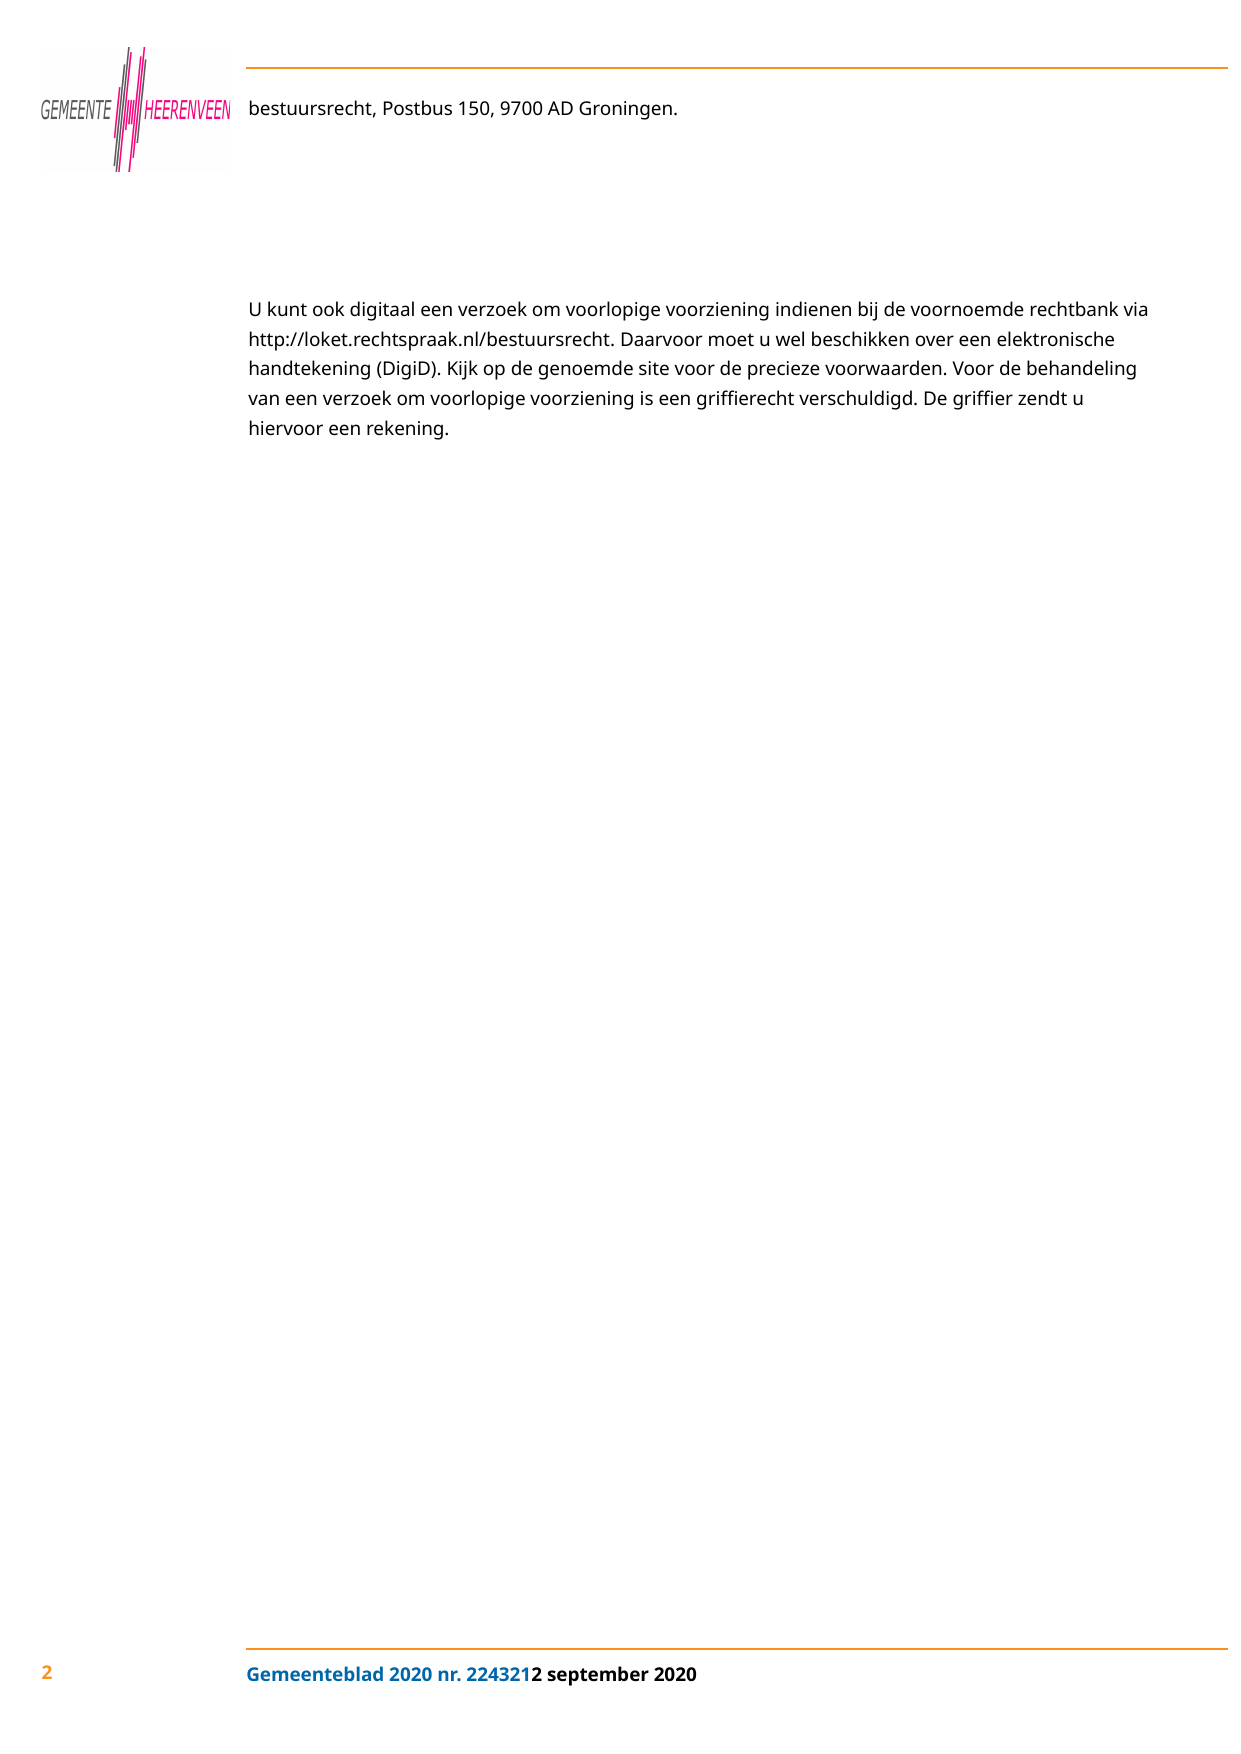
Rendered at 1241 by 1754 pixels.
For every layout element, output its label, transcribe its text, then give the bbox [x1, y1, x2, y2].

text bestuursrecht, Postbus 150, 9700 AD Groningen. [248, 95, 1152, 121]
text U kunt ook digitaal een verzoek om voorlopige voorziening indienen bij de voornoemde rechtbank via http://loket.rechtspraak.nl/bestuursrecht. Daarvoor moet u wel beschikken over een elektronische handtekening (DigiD). Kijk op de genoemde site voor de precieze voorwaarden. Voor de behandeling van een verzoek om voorlopige voorziening is een griffierecht verschuldigd. De griffier zendt u hiervoor een rekening. [248, 296, 1152, 441]
picture [41, 47, 231, 172]
